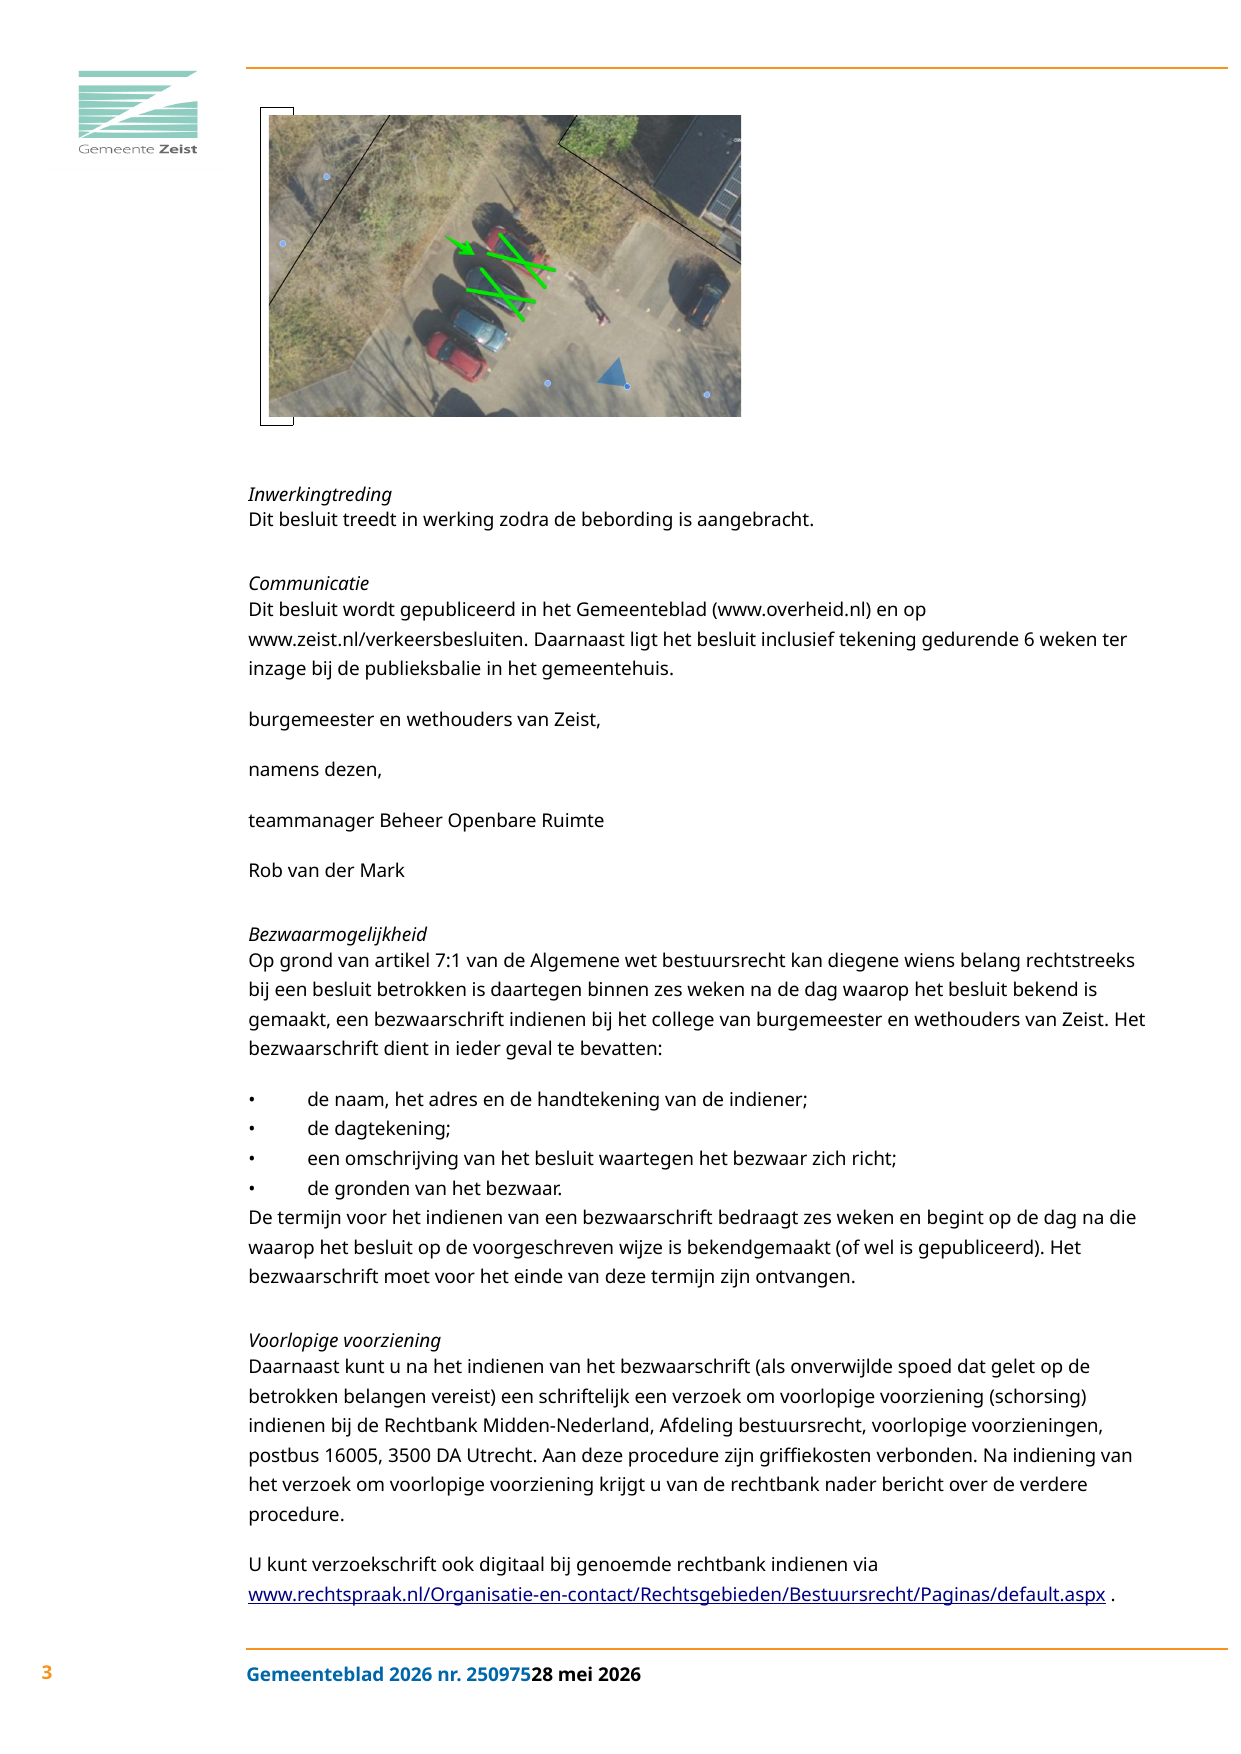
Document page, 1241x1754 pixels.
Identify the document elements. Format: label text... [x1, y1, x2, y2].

picture [41, 47, 231, 172]
text U kunt verzoekschrift ook digitaal bij genoemde rechtbank indienen via www.rechtspraak.nl/Organisatie-en-contact/Rechtsgebieden/Bestuursrecht/Paginas/default.aspx . [248, 1552, 1152, 1607]
text De termijn voor het indienen van een bezwaarschrift bedraagt zes weken en begint op de dag na die waarop het besluit op de voorgeschreven wijze is bekendgemaakt (of wel is gepubliceerd). Het bezwaarschrift moet voor het einde van deze termijn zijn ontvangen. [248, 1204, 1152, 1289]
text Dit besluit treedt in werking zodra de bebording is aangebracht. [248, 507, 1152, 532]
text burgemeester en wethouders van Zeist, [248, 706, 1152, 732]
text namens dezen, [248, 756, 1152, 782]
text Dit besluit wordt gepubliceerd in het Gemeenteblad (www.overheid.nl) en op www.zeist.nl/verkeersbesluiten. Daarnaast ligt het besluit inclusief tekening gedurende 6 weken ter inzage bij de publieksbalie in het gemeentehuis. [248, 596, 1152, 681]
picture [268, 115, 742, 417]
list de gronden van het bezwaar. [248, 1175, 1152, 1201]
text teammanager Beheer Openbare Ruimte [248, 807, 1152, 832]
text Bezwaarmogelijkheid [248, 921, 1152, 947]
text Daarnaast kunt u na het indienen van het bezwaarschrift (als onverwijlde spoed dat gelet op de betrokken belangen vereist) een schriftelijk een verzoek om voorlopige voorziening (schorsing) indienen bij de Rechtbank Midden-Nederland, Afdeling bestuursrecht, voorlopige voorzieningen, postbus 16005, 3500 DA Utrecht. Aan deze procedure zijn griffiekosten verbonden. Na indiening van het verzoek om voorlopige voorziening krijgt u van de rechtbank nader bericht over de verdere procedure. [248, 1353, 1152, 1527]
text Rob van der Mark [248, 857, 1152, 883]
text Inwerkingtreding [248, 481, 1152, 507]
list een omschrijving van het besluit waartegen het bezwaar zich richt; [248, 1145, 1152, 1171]
list de dagtekening; [248, 1116, 1152, 1141]
list de naam, het adres en de handtekening van de indiener; [248, 1086, 1152, 1112]
text Communicatie [248, 571, 1152, 596]
text Op grond van artikel 7:1 van de Algemene wet bestuursrecht kan diegene wiens belang rechtstreeks bij een besluit betrokken is daartegen binnen zes weken na de dag waarop het besluit bekend is gemaakt, een bezwaarschrift indienen bij het college van burgemeester en wethouders van Zeist. Het bezwaarschrift dient in ieder geval te bevatten: [248, 947, 1152, 1061]
text Voorlopige voorziening [248, 1327, 1152, 1353]
